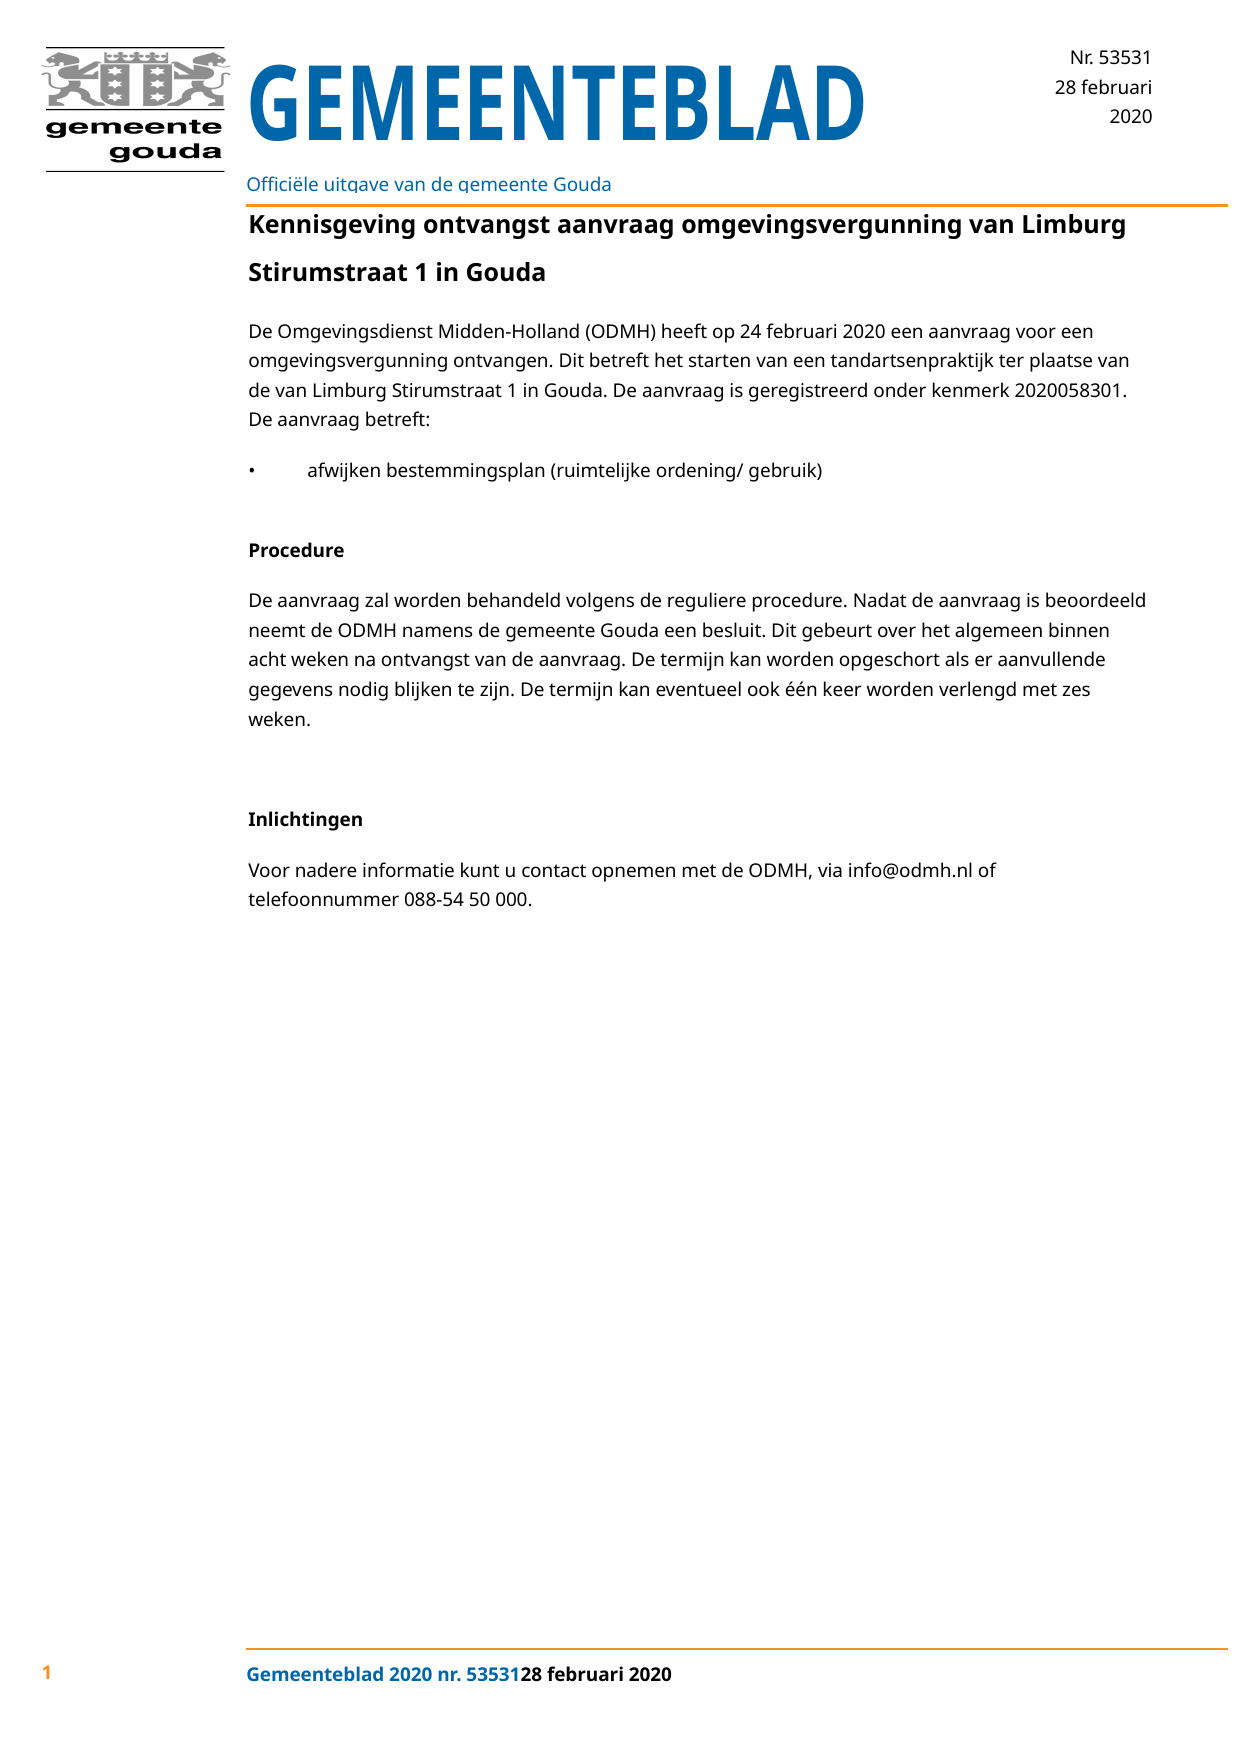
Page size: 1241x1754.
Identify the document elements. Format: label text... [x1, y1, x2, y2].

text De aanvraag zal worden behandeld volgens de reguliere procedure. Nadat de aanvraag is beoordeeld neemt de ODMH namens de gemeente Gouda een besluit. Dit gebeurt over het algemeen binnen acht weken na ontvangst van de aanvraag. De termijn kan worden opgeschort als er aanvullende gegevens nodig blijken te zijn. De termijn kan eventueel ook één keer worden verlengd met zes weken. [248, 587, 1152, 732]
text Voor nadere informatie kunt u contact opnemen met de ODMH, via info@odmh.nl of telefoonnummer 088-54 50 000. [248, 857, 1152, 912]
list afwijken bestemmingsplan (ruimtelijke ordening/ gebruik) [248, 457, 1152, 483]
text Kennisgeving ontvangst aanvraag omgevingsvergunning van Limburg Stirumstraat 1 in Gouda [248, 207, 1152, 288]
picture [41, 47, 231, 172]
text De Omgevingsdienst Midden-Holland (ODMH) heeft op 24 februari 2020 een aanvraag voor een omgevingsvergunning ontvangen. Dit betreft het starten van een tandartsenpraktijk ter plaatse van de van Limburg Stirumstraat 1 in Gouda. De aanvraag is geregistreerd onder kenmerk 2020058301. De aanvraag betreft: [248, 318, 1152, 432]
text Inlichtingen [248, 807, 1152, 832]
text Procedure [248, 537, 1152, 563]
